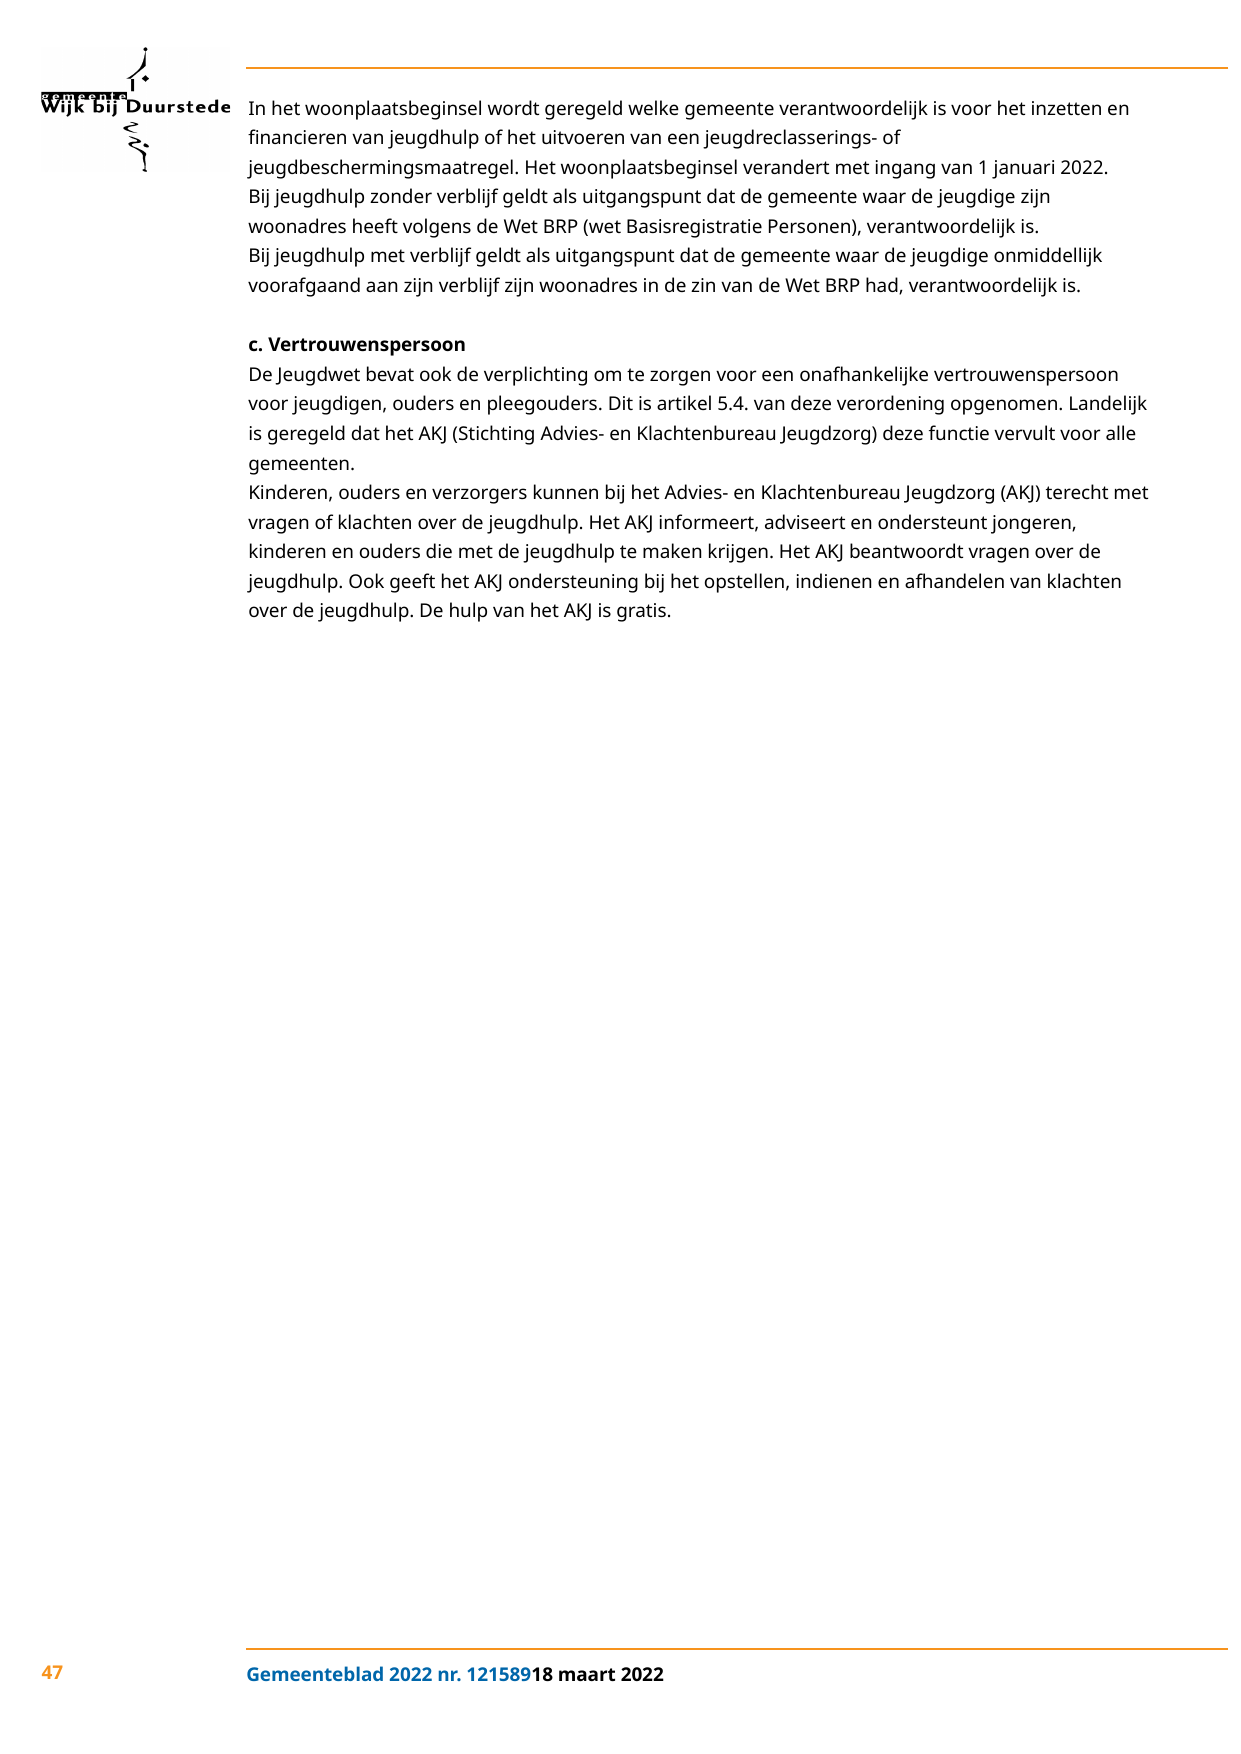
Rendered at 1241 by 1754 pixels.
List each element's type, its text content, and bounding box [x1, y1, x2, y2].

text Bij jeugdhulp met verblijf geldt als uitgangspunt dat de gemeente waar de jeugdige onmiddellijk voorafgaand aan zijn verblijf zijn woonadres in de zin van de Wet BRP had, verantwoordelijk is. [248, 243, 1152, 298]
picture [41, 47, 231, 172]
text Kinderen, ouders en verzorgers kunnen bij het Advies- en Klachtenbureau Jeugdzorg (AKJ) terecht met vragen of klachten over de jeugdhulp. Het AKJ informeert, adviseert en ondersteunt jongeren, kinderen en ouders die met de jeugdhulp te maken krijgen. Het AKJ beantwoordt vragen over de jeugdhulp. Ook geeft het AKJ ondersteuning bij het opstellen, indienen en afhandelen van klachten over de jeugdhulp. De hulp van het AKJ is gratis. [248, 479, 1152, 623]
text In het woonplaatsbeginsel wordt geregeld welke gemeente verantwoordelijk is voor het inzetten en financieren van jeugdhulp of het uitvoeren van een jeugdreclasserings- of jeugdbeschermingsmaatregel. Het woonplaatsbeginsel verandert met ingang van 1 januari 2022. [248, 95, 1152, 180]
text Bij jeugdhulp zonder verblijf geldt als uitgangspunt dat de gemeente waar de jeugdige zijn woonadres heeft volgens de Wet BRP (wet Basisregistratie Personen), verantwoordelijk is. [248, 183, 1152, 239]
text c. Vertrouwenspersoon [248, 331, 1152, 357]
text De Jeugdwet bevat ook de verplichting om te zorgen voor een onafhankelijke vertrouwenspersoon voor jeugdigen, ouders en pleegouders. Dit is artikel 5.4. van deze verordening opgenomen. Landelijk is geregeld dat het AKJ (Stichting Advies- en Klachtenbureau Jeugdzorg) deze functie vervult voor alle gemeenten. [248, 361, 1152, 476]
